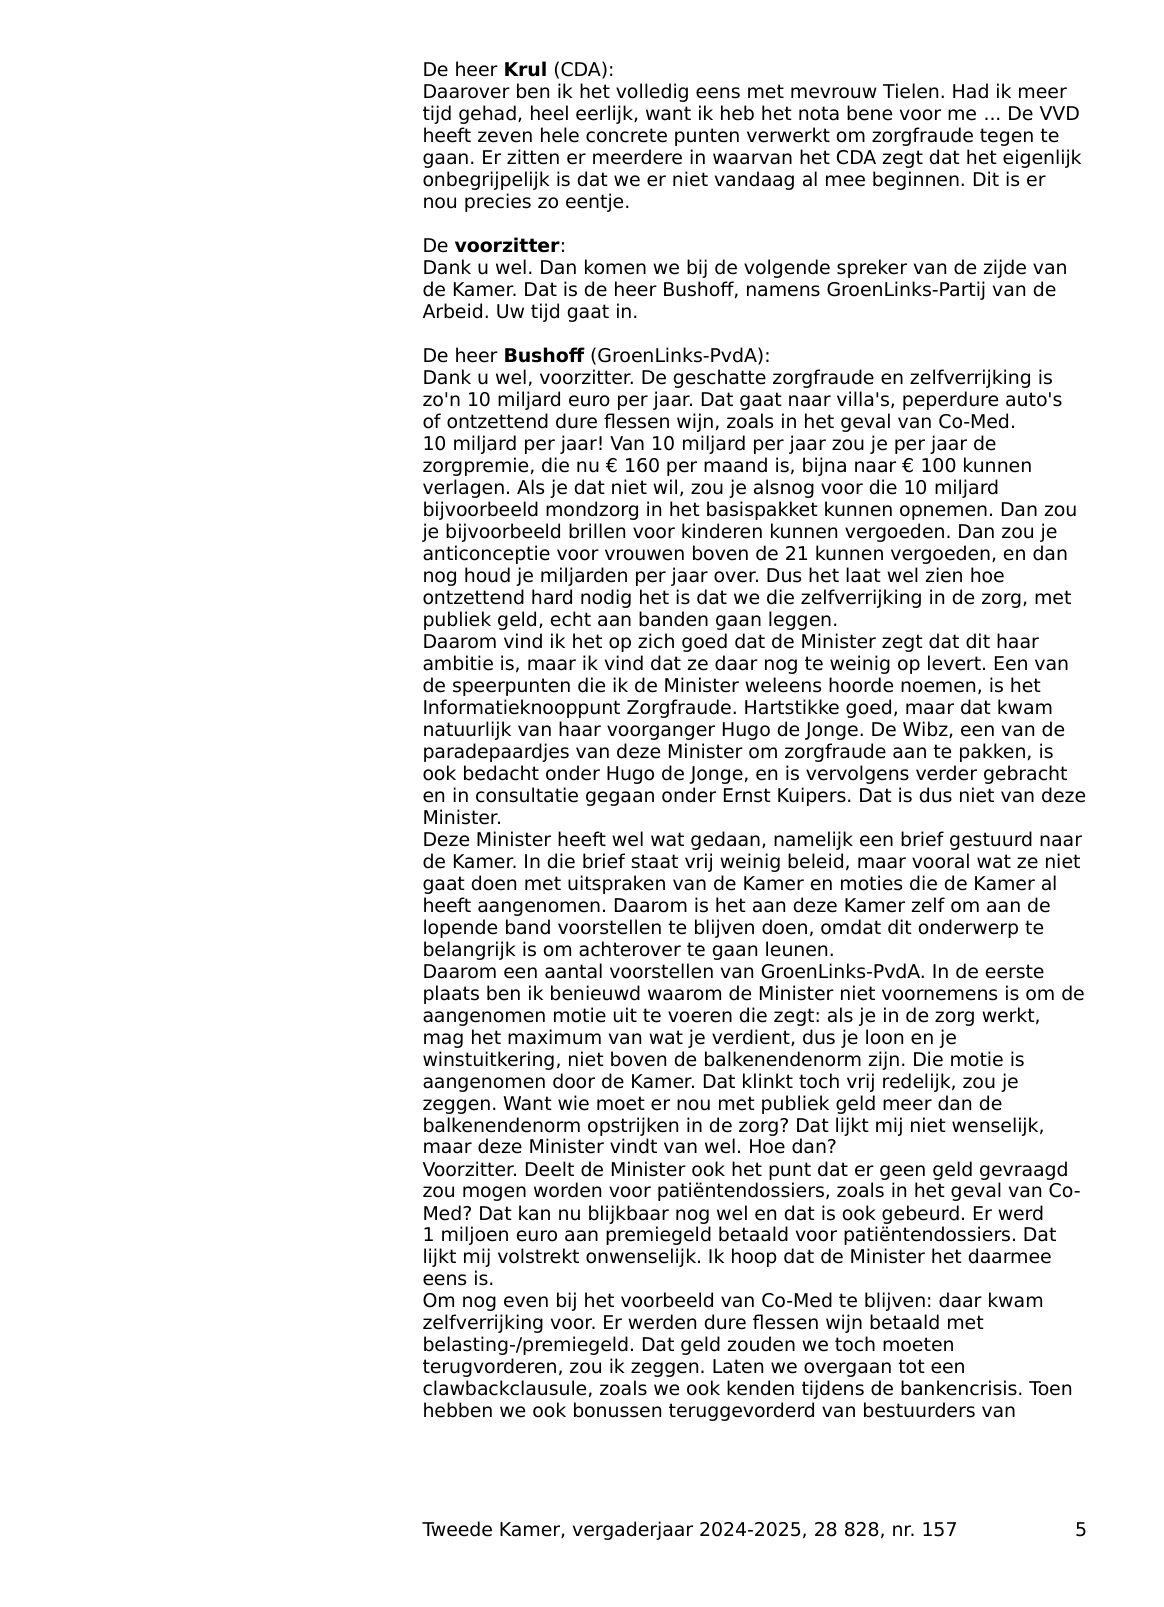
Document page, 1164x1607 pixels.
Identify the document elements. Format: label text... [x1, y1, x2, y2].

text Voorzitter. Deelt de Minister ook het punt dat er geen geld gevraagd zou mogen worden voor patiëntendossiers, zoals in het geval van Co-Med? Dat kan nu blijkbaar nog wel en dat is ook gebeurd. Er werd 1 miljoen euro aan premiegeld betaald voor patiëntendossiers. Dat lijkt mij volstrekt onwenselijk. Ik hoop dat de Minister het daarmee eens is. [422, 1158, 1087, 1290]
text Dank u wel. Dan komen we bij de volgende spreker van de zijde van de Kamer. Dat is de heer Bushoff, namens GroenLinks-Partij van de Arbeid. Uw tijd gaat in. [422, 257, 1087, 323]
text Om nog even bij het voorbeeld van Co-Med te blijven: daar kwam zelfverrijking voor. Er werden dure flessen wijn betaald met belasting-/premiegeld. Dat geld zouden we toch moeten terugvorderen, zou ik zeggen. Laten we overgaan tot een clawbackclausule, zoals we ook kenden tijdens de bankencrisis. Toen hebben we ook bonussen teruggevorderd van bestuurders van [422, 1290, 1087, 1422]
text Daarover ben ik het volledig eens met mevrouw Tielen. Had ik meer tijd gehad, heel eerlijk, want ik heb het nota bene voor me ... De VVD heeft zeven hele concrete punten verwerkt om zorgfraude tegen te gaan. Er zitten er meerdere in waarvan het CDA zegt dat het eigenlijk onbegrijpelijk is dat we er niet vandaag al mee beginnen. Dit is er nou precies zo eentje. [422, 81, 1087, 213]
text Dank u wel, voorzitter. De geschatte zorgfraude en zelfverrijking is zo'n 10 miljard euro per jaar. Dat gaat naar villa's, peperdure auto's of ontzettend dure flessen wijn, zoals in het geval van Co-Med. 10 miljard per jaar! Van 10 miljard per jaar zou je per jaar de zorgpremie, die nu € 160 per maand is, bijna naar € 100 kunnen verlagen. Als je dat niet wil, zou je alsnog voor die 10 miljard bijvoorbeeld mondzorg in het basispakket kunnen opnemen. Dan zou je bijvoorbeeld brillen voor kinderen kunnen vergoeden. Dan zou je anticonceptie voor vrouwen boven de 21 kunnen vergoeden, en dan nog houd je miljarden per jaar over. Dus het laat wel zien hoe ontzettend hard nodig het is dat we die zelfverrijking in de zorg, met publiek geld, echt aan banden gaan leggen. [422, 367, 1087, 631]
text Deze Minister heeft wel wat gedaan, namelijk een brief gestuurd naar de Kamer. In die brief staat vrij weinig beleid, maar vooral wat ze niet gaat doen met uitspraken van de Kamer en moties die de Kamer al heeft aangenomen. Daarom is het aan deze Kamer zelf om aan de lopende band voorstellen te blijven doen, omdat dit onderwerp te belangrijk is om achterover te gaan leunen. [422, 829, 1087, 961]
text De heer Krul (CDA): [422, 59, 1087, 81]
text Daarom vind ik het op zich goed dat de Minister zegt dat dit haar ambitie is, maar ik vind dat ze daar nog te weinig op levert. Een van de speerpunten die ik de Minister weleens hoorde noemen, is het Informatieknooppunt Zorgfraude. Hartstikke goed, maar dat kwam natuurlijk van haar voorganger Hugo de Jonge. De Wibz, een van de paradepaardjes van deze Minister om zorgfraude aan te pakken, is ook bedacht onder Hugo de Jonge, en is vervolgens verder gebracht en in consultatie gegaan onder Ernst Kuipers. Dat is dus niet van deze Minister. [422, 631, 1087, 829]
text De heer Bushoff (GroenLinks-PvdA): [422, 345, 1087, 367]
text Daarom een aantal voorstellen van GroenLinks-PvdA. In de eerste plaats ben ik benieuwd waarom de Minister niet voornemens is om de aangenomen motie uit te voeren die zegt: als je in de zorg werkt, mag het maximum van wat je verdient, dus je loon en je winstuitkering, niet boven de balkenendenorm zijn. Die motie is aangenomen door de Kamer. Dat klinkt toch vrij redelijk, zou je zeggen. Want wie moet er nou met publiek geld meer dan de balkenendenorm opstrijken in de zorg? Dat lijkt mij niet wenselijk, maar deze Minister vindt van wel. Hoe dan? [422, 961, 1087, 1158]
text De voorzitter: [422, 235, 1087, 257]
